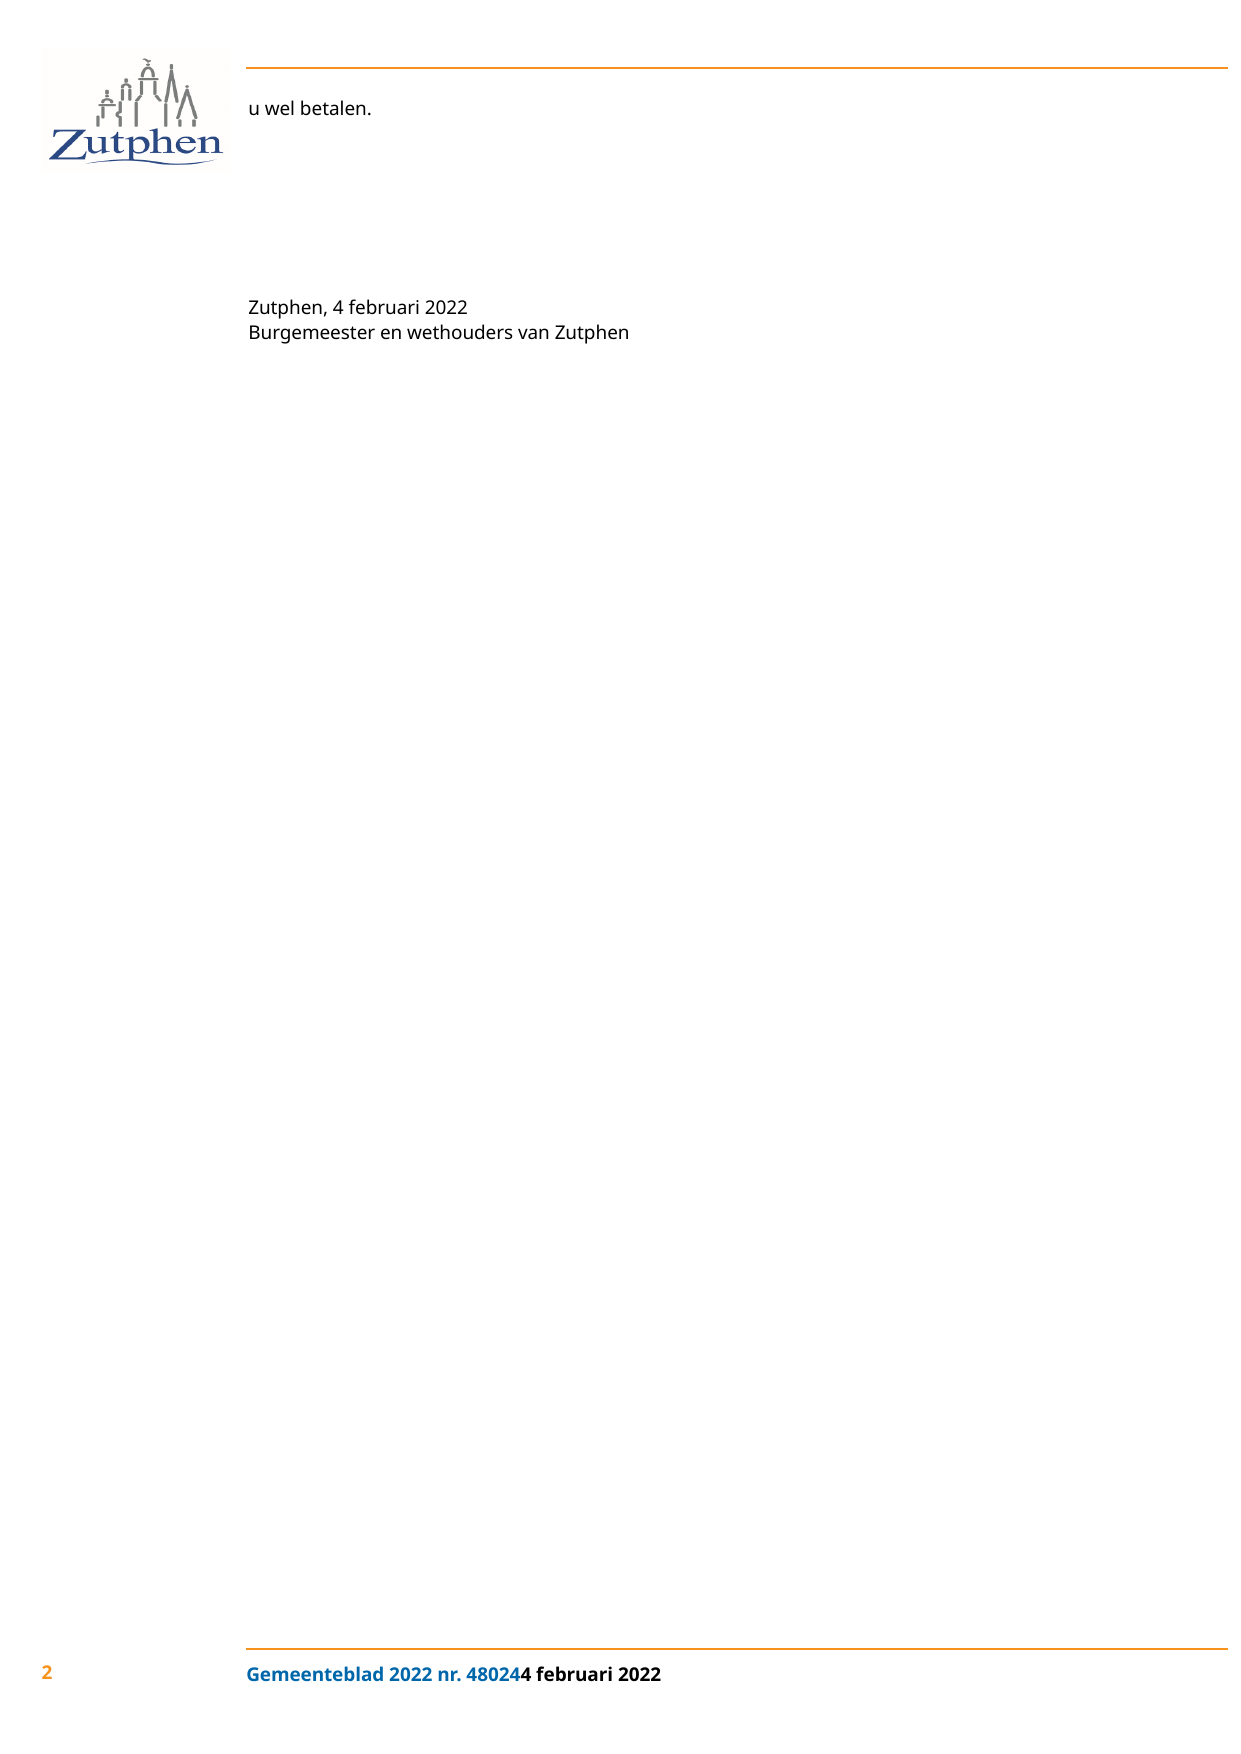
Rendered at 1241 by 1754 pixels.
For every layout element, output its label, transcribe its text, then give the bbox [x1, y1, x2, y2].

text u wel betalen. [248, 95, 1152, 121]
text Burgemeester en wethouders van Zutphen [248, 319, 1152, 345]
picture [41, 47, 231, 172]
text Zutphen, 4 februari 2022 [248, 294, 1152, 319]
